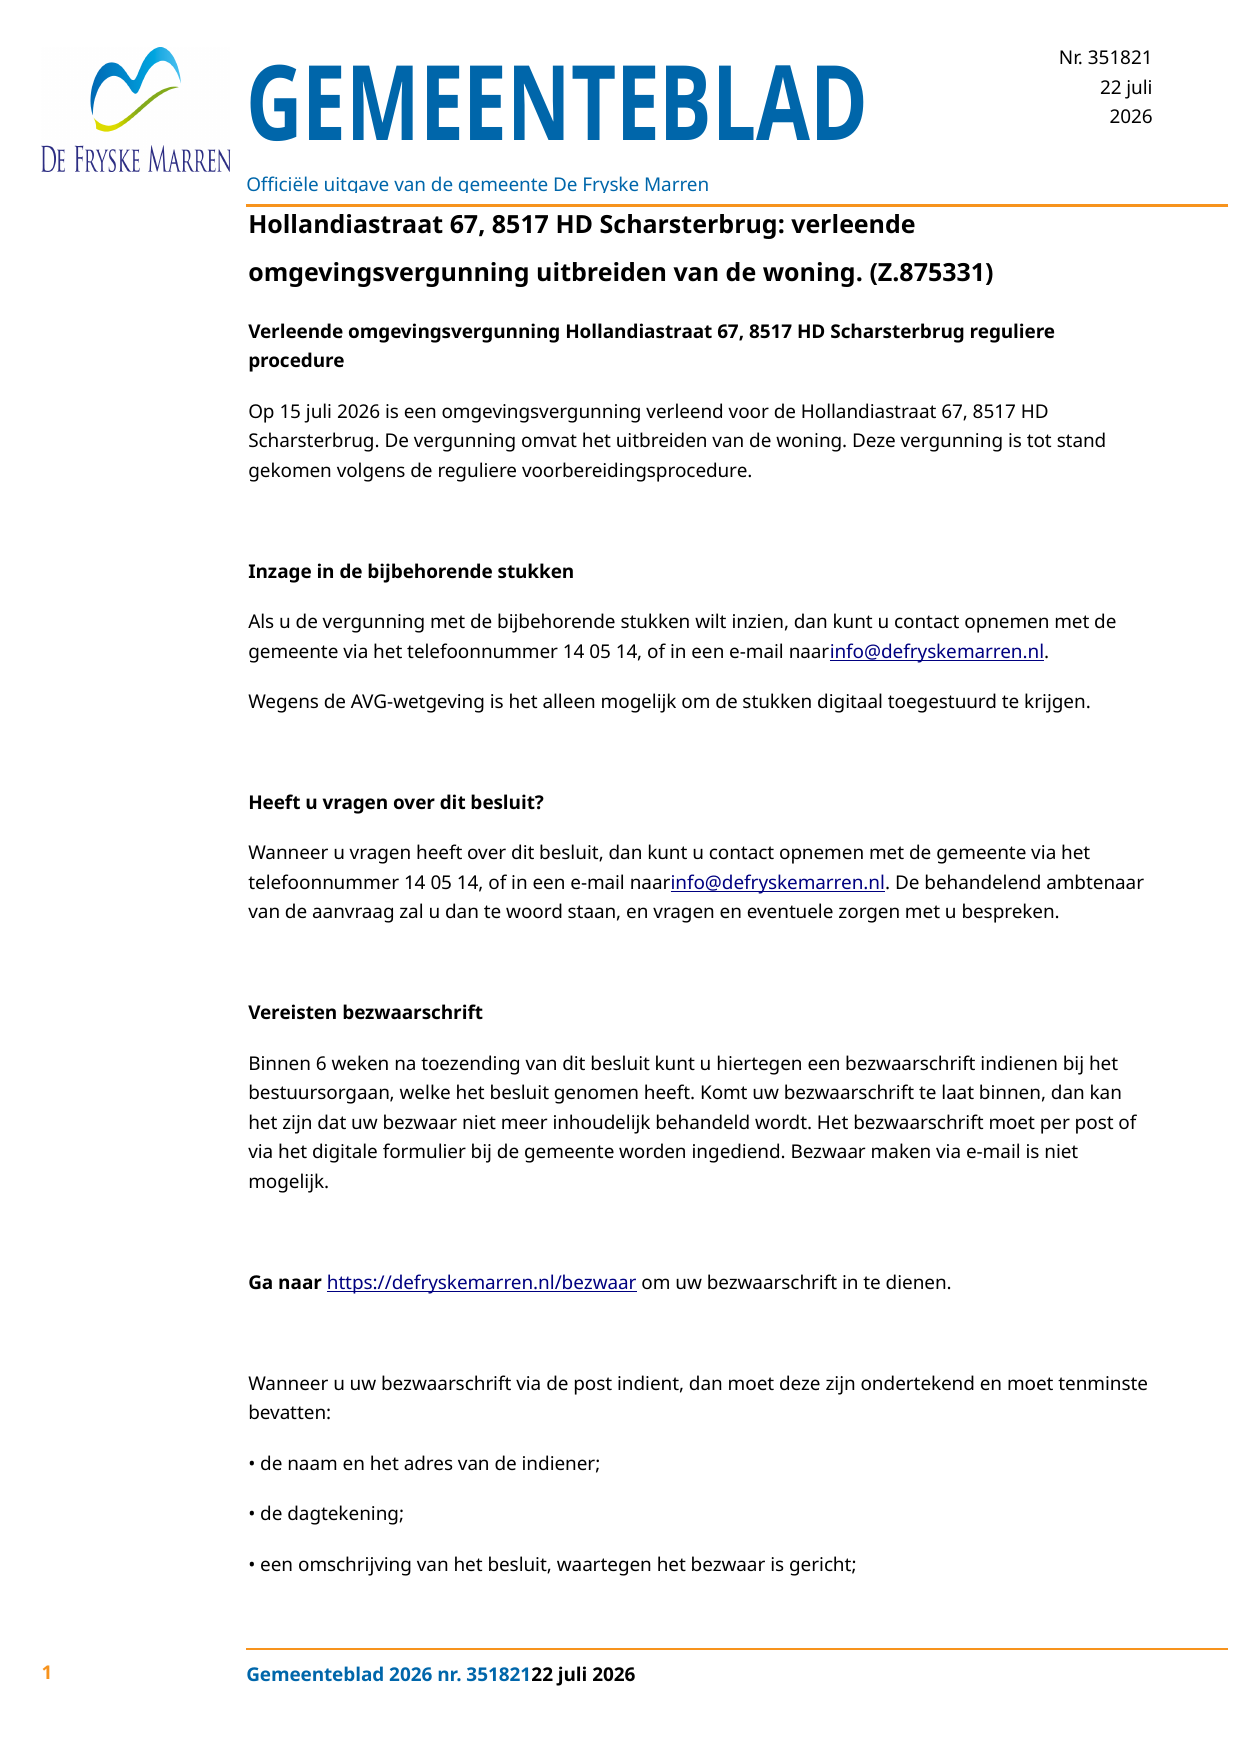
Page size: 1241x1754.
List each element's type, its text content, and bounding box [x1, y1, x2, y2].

text Heeft u vragen over dit besluit? [248, 789, 1152, 815]
text Wanneer u uw bezwaarschrift via de post indient, dan moet deze zijn ondertekend en moet tenminste bevatten: [248, 1370, 1152, 1425]
text Wegens de AVG-wetgeving is het alleen mogelijk om de stukken digitaal toegestuurd te krijgen. [248, 688, 1152, 714]
text Inzage in de bijbehorende stukken [248, 558, 1152, 584]
text Vereisten bezwaarschrift [248, 999, 1152, 1025]
text • de dagtekening; [248, 1500, 1152, 1526]
text • de naam en het adres van de indiener; [248, 1450, 1152, 1476]
text • een omschrijving van het besluit, waartegen het bezwaar is gericht; [248, 1551, 1152, 1577]
text Als u de vergunning met de bijbehorende stukken wilt inzien, dan kunt u contact opnemen met de gemeente via het telefoonnummer 14 05 14, of in een e-mail naarinfo@defryskemarren.nl. [248, 608, 1152, 664]
text Wanneer u vragen heeft over dit besluit, dan kunt u contact opnemen met de gemeente via het telefoonnummer 14 05 14, of in een e-mail naarinfo@defryskemarren.nl. De behandelend ambtenaar van de aanvraag zal u dan te woord staan, en vragen en eventuele zorgen met u bespreken. [248, 839, 1152, 924]
text Binnen 6 weken na toezending van dit besluit kunt u hiertegen een bezwaarschrift indienen bij het bestuursorgaan, welke het besluit genomen heeft. Komt uw bezwaarschrift te laat binnen, dan kan het zijn dat uw bezwaar niet meer inhoudelijk behandeld wordt. Het bezwaarschrift moet per post of via het digitale formulier bij de gemeente worden ingediend. Bezwaar maken via e-mail is niet mogelijk. [248, 1050, 1152, 1194]
text Hollandiastraat 67, 8517 HD Scharsterbrug: verleende omgevingsvergunning uitbreiden van de woning. (Z.875331) [248, 207, 1152, 288]
text Verleende omgevingsvergunning Hollandiastraat 67, 8517 HD Scharsterbrug reguliere procedure [248, 318, 1152, 373]
text Op 15 juli 2026 is een omgevingsvergunning verleend voor de Hollandiastraat 67, 8517 HD Scharsterbrug. De vergunning omvat het uitbreiden van de woning. Deze vergunning is tot stand gekomen volgens de reguliere voorbereidingsprocedure. [248, 398, 1152, 483]
picture [41, 47, 231, 172]
text Ga naar https://defryskemarren.nl/bezwaar om uw bezwaarschrift in te dienen. [248, 1269, 1152, 1295]
